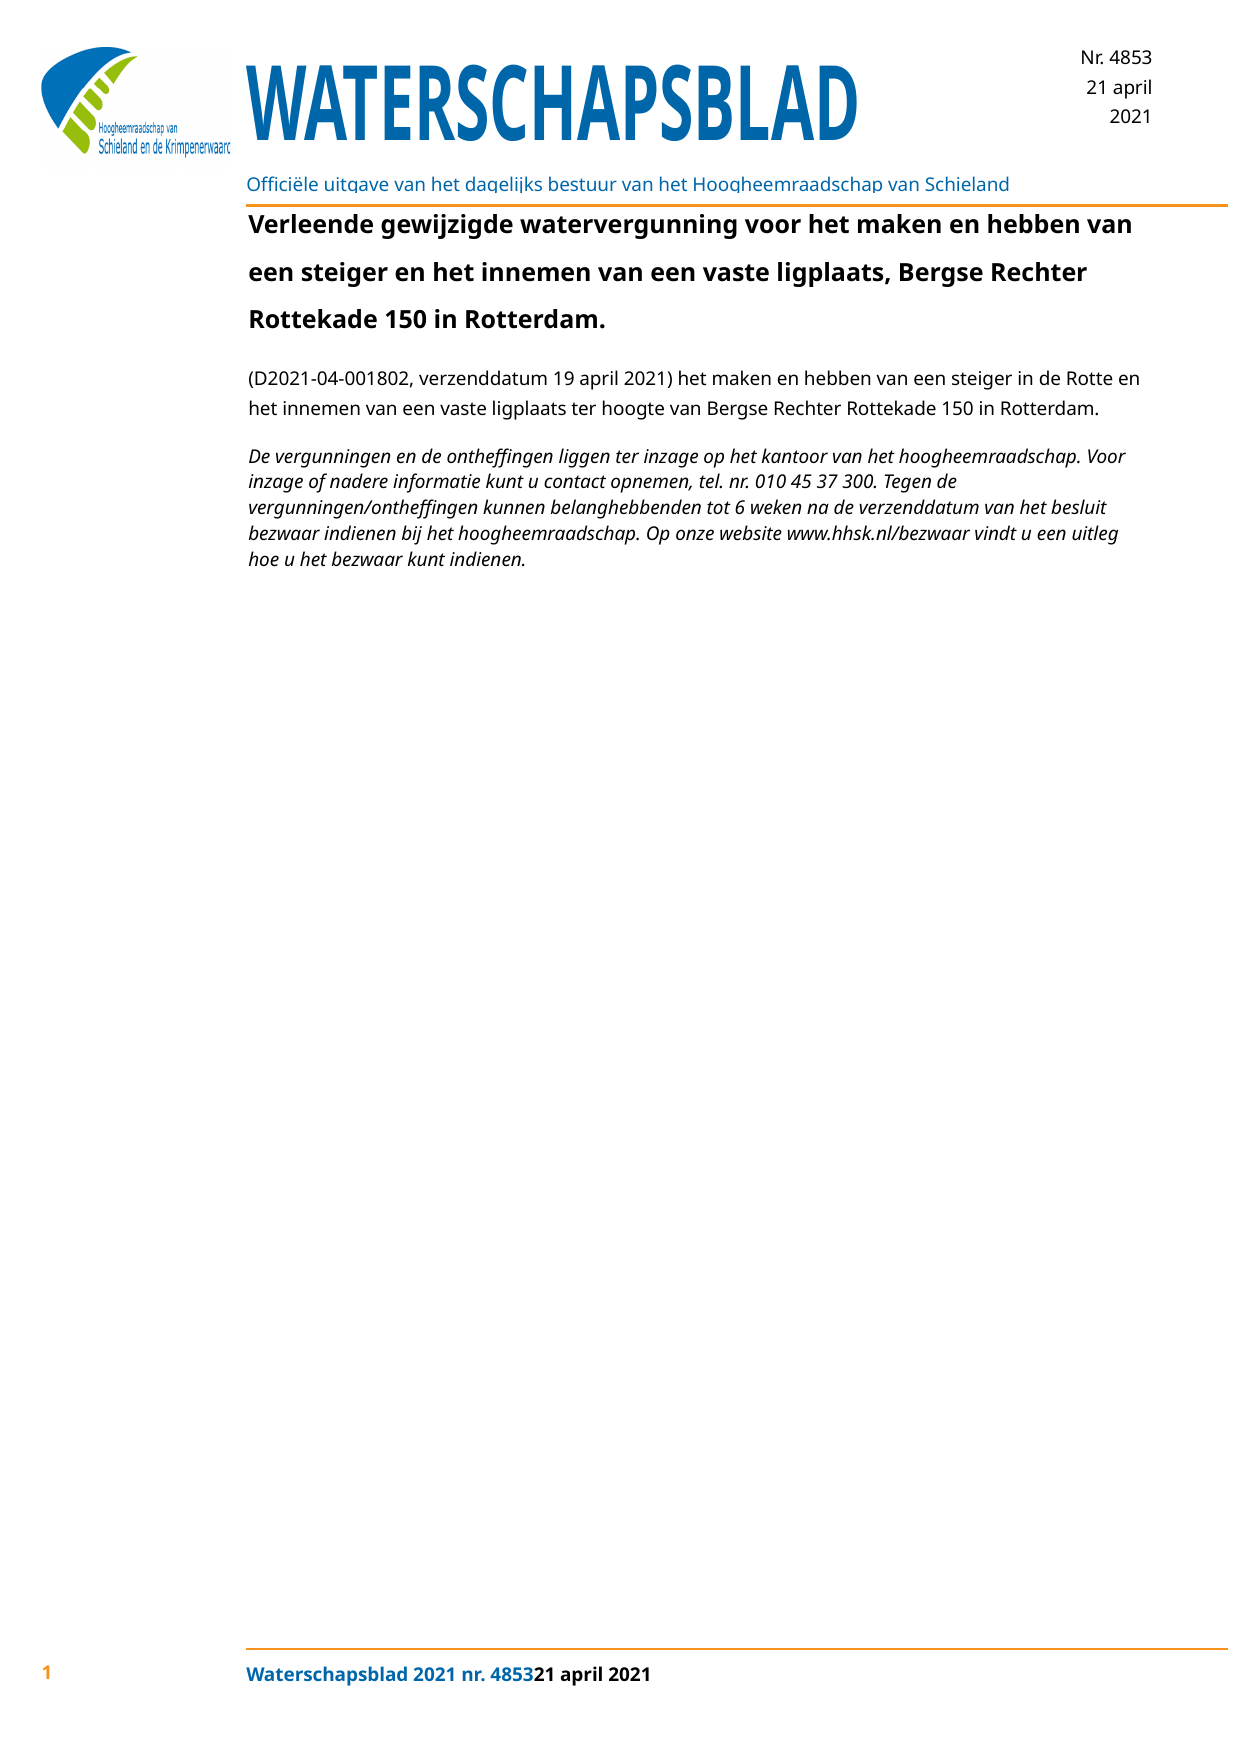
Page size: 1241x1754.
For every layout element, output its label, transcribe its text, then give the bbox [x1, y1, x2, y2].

picture [41, 47, 231, 172]
text Verleende gewijzigde watervergunning voor het maken en hebben van een steiger en het innemen van een vaste ligplaats, Bergse Rechter Rottekade 150 in Rotterdam. [248, 207, 1152, 336]
text De vergunningen en de ontheffingen liggen ter inzage op het kantoor van het hoogheemraadschap. Voor inzage of nadere informatie kunt u contact opnemen, tel. nr. 010 45 37 300. Tegen de vergunningen/ontheffingen kunnen belanghebbenden tot 6 weken na de verzenddatum van het besluit bezwaar indienen bij het hoogheemraadschap. Op onze website www.hhsk.nl/bezwaar vindt u een uitleg hoe u het bezwaar kunt indienen. [248, 443, 1152, 572]
text (D2021-04-001802, verzenddatum 19 april 2021) het maken en hebben van een steiger in de Rotte en het innemen van een vaste ligplaats ter hoogte van Bergse Rechter Rottekade 150 in Rotterdam. [248, 366, 1152, 421]
